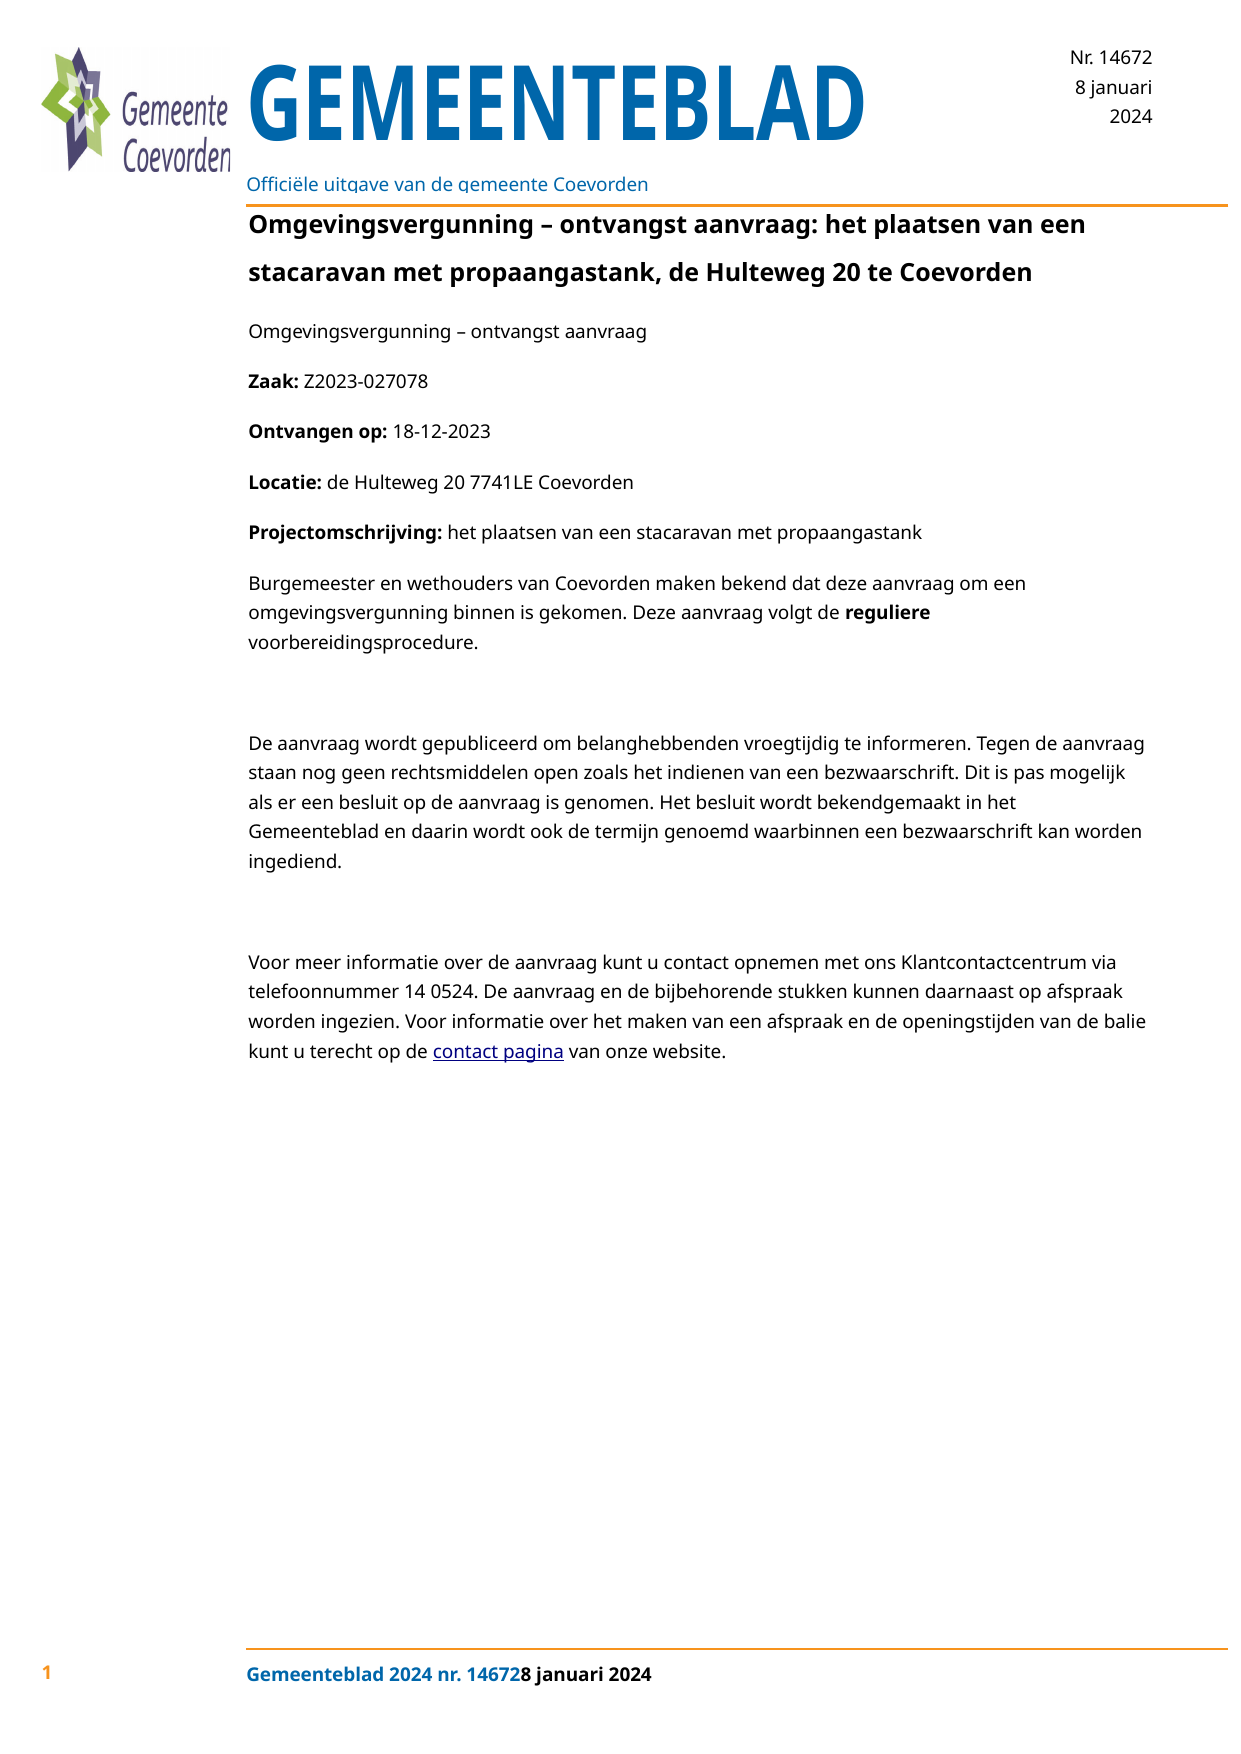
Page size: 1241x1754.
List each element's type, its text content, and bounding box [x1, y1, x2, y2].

text Burgemeester en wethouders van Coevorden maken bekend dat deze aanvraag om een omgevingsvergunning binnen is gekomen. Deze aanvraag volgt de reguliere voorbereidingsprocedure. [248, 570, 1152, 655]
picture [41, 47, 231, 172]
text Zaak: Z2023-027078 [248, 368, 1152, 394]
text Omgevingsvergunning – ontvangst aanvraag: het plaatsen van een stacaravan met propaangastank, de Hulteweg 20 te Coevorden [248, 207, 1152, 288]
text Ontvangen op: 18-12-2023 [248, 419, 1152, 444]
text De aanvraag wordt gepubliceerd om belanghebbenden vroegtijdig te informeren. Tegen de aanvraag staan nog geen rechtsmiddelen open zoals het indienen van een bezwaarschrift. Dit is pas mogelijk als er een besluit op de aanvraag is genomen. Het besluit wordt bekendgemaakt in het Gemeenteblad en daarin wordt ook de termijn genoemd waarbinnen een bezwaarschrift kan worden ingediend. [248, 730, 1152, 874]
text Omgevingsvergunning – ontvangst aanvraag [248, 318, 1152, 344]
text Voor meer informatie over de aanvraag kunt u contact opnemen met ons Klantcontactcentrum via telefoonnummer 14 0524. De aanvraag en de bijbehorende stukken kunnen daarnaast op afspraak worden ingezien. Voor informatie over het maken van een afspraak en de openingstijden van de balie kunt u terecht op de contact pagina van onze website. [248, 949, 1152, 1064]
text Projectomschrijving: het plaatsen van een stacaravan met propaangastank [248, 519, 1152, 545]
text Locatie: de Hulteweg 20 7741LE Coevorden [248, 469, 1152, 495]
